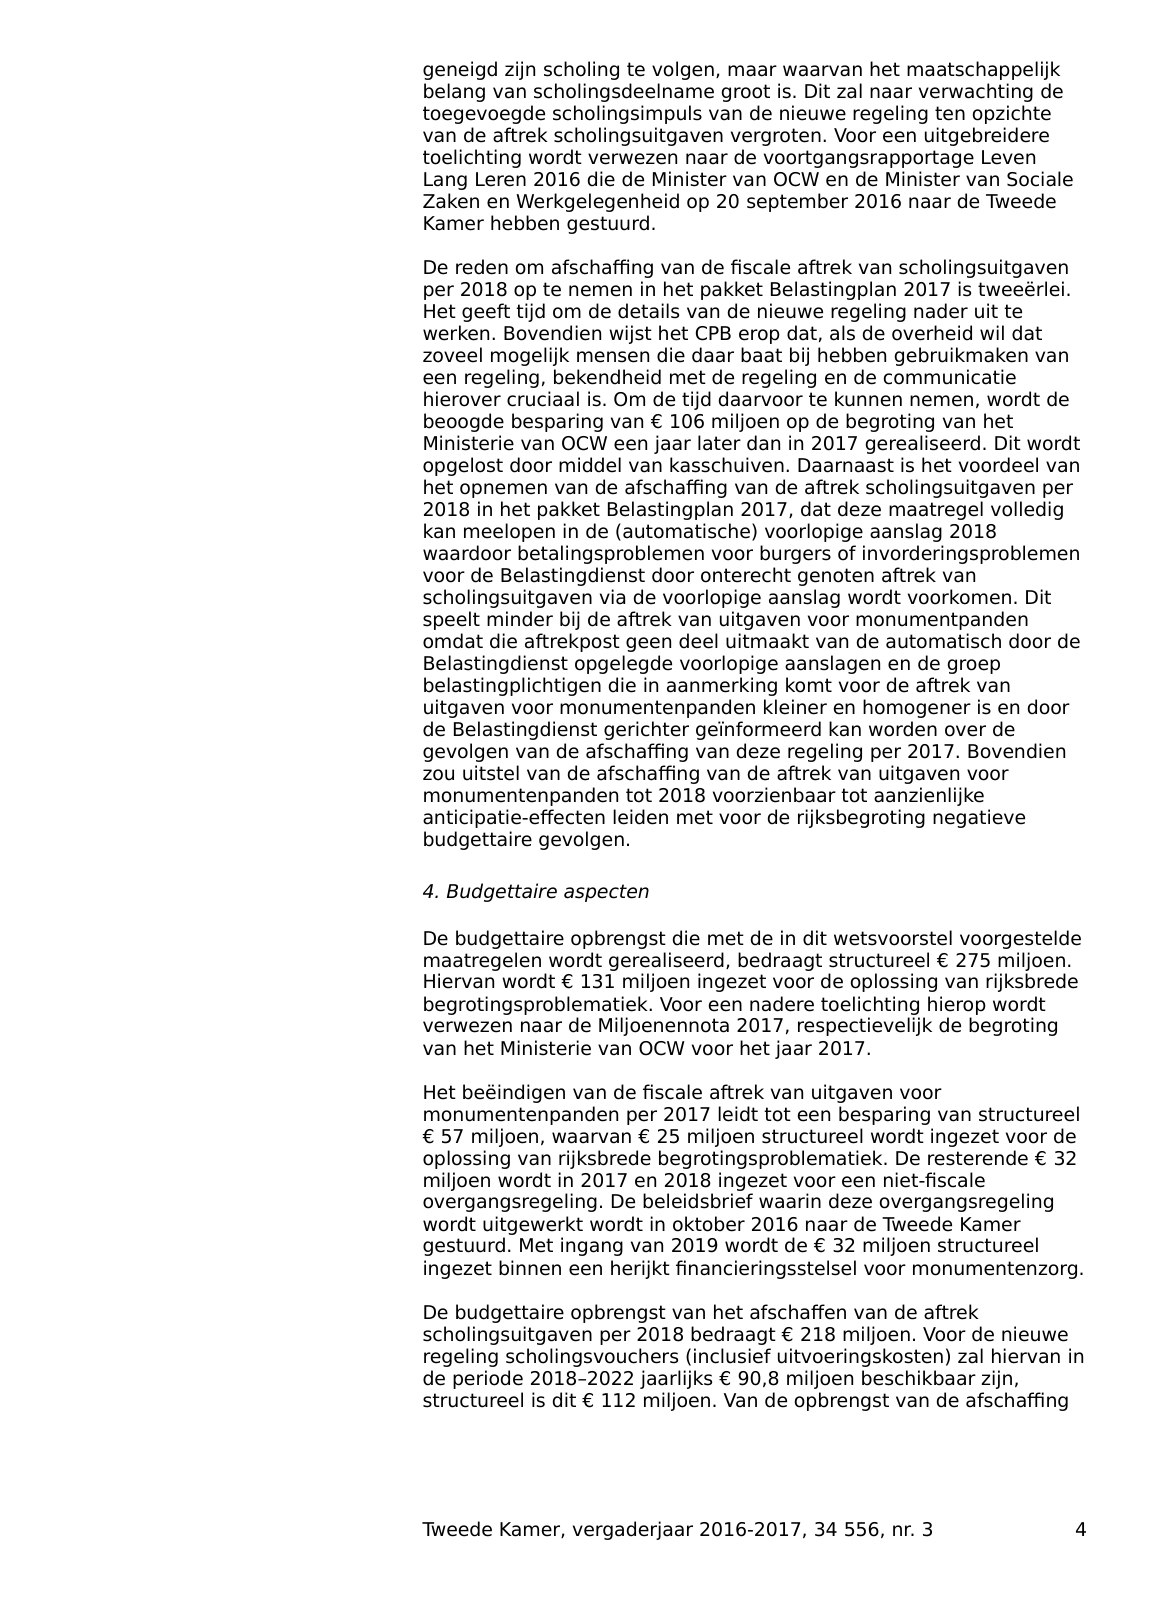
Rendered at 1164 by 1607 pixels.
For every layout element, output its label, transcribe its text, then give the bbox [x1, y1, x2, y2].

subtitle 4. Budgettaire aspecten [422, 881, 1087, 902]
text De budgettaire opbrengst van het afschaffen van de aftrek scholingsuitgaven per 2018 bedraagt € 218 miljoen. Voor de nieuwe regeling scholingsvouchers (inclusief uitvoeringskosten) zal hiervan in de periode 2018–2022 jaarlijks € 90,8 miljoen beschikbaar zijn, structureel is dit € 112 miljoen. Van de opbrengst van de afschaffing [422, 1302, 1087, 1411]
text De budgettaire opbrengst die met de in dit wetsvoorstel voorgestelde maatregelen wordt gerealiseerd, bedraagt structureel € 275 miljoen. Hiervan wordt € 131 miljoen ingezet voor de oplossing van rijksbrede begrotingsproblematiek. Voor een nadere toelichting hierop wordt verwezen naar de Miljoenennota 2017, respectievelijk de begroting van het Ministerie van OCW voor het jaar 2017. [422, 927, 1087, 1059]
text Het beëindigen van de fiscale aftrek van uitgaven voor monumentenpanden per 2017 leidt tot een besparing van structureel € 57 miljoen, waarvan € 25 miljoen structureel wordt ingezet voor de oplossing van rijksbrede begrotingsproblematiek. De resterende € 32 miljoen wordt in 2017 en 2018 ingezet voor een niet-fiscale overgangsregeling. De beleidsbrief waarin deze overgangsregeling wordt uitgewerkt wordt in oktober 2016 naar de Tweede Kamer gestuurd. Met ingang van 2019 wordt de € 32 miljoen structureel ingezet binnen een herijkt financieringsstelsel voor monumentenzorg. [422, 1082, 1087, 1279]
text De reden om afschaffing van de fiscale aftrek van scholingsuitgaven per 2018 op te nemen in het pakket Belastingplan 2017 is tweeërlei. Het geeft tijd om de details van de nieuwe regeling nader uit te werken. Bovendien wijst het CPB erop dat, als de overheid wil dat zoveel mogelijk mensen die daar baat bij hebben gebruikmaken van een regeling, bekendheid met de regeling en de communicatie hierover cruciaal is. Om de tijd daarvoor te kunnen nemen, wordt de beoogde besparing van € 106 miljoen op de begroting van het Ministerie van OCW een jaar later dan in 2017 gerealiseerd. Dit wordt opgelost door middel van kasschuiven. Daarnaast is het voordeel van het opnemen van de afschaffing van de aftrek scholingsuitgaven per 2018 in het pakket Belastingplan 2017, dat deze maatregel volledig kan meelopen in de (automatische) voorlopige aanslag 2018 waardoor betalingsproblemen voor burgers of invorderingsproblemen voor de Belastingdienst door onterecht genoten aftrek van scholingsuitgaven via de voorlopige aanslag wordt voorkomen. Dit speelt minder bij de aftrek van uitgaven voor monumentpanden omdat die aftrekpost geen deel uitmaakt van de automatisch door de Belastingdienst opgelegde voorlopige aanslagen en de groep belastingplichtigen die in aanmerking komt voor de aftrek van uitgaven voor monumentenpanden kleiner en homogener is en door de Belastingdienst gerichter geïnformeerd kan worden over de gevolgen van de afschaffing van deze regeling per 2017. Bovendien zou uitstel van de afschaffing van de aftrek van uitgaven voor monumentenpanden tot 2018 voorzienbaar tot aanzienlijke anticipatie-effecten leiden met voor de rijksbegroting negatieve budgettaire gevolgen. [422, 257, 1087, 851]
text geneigd zijn scholing te volgen, maar waarvan het maatschappelijk belang van scholingsdeelname groot is. Dit zal naar verwachting de toegevoegde scholingsimpuls van de nieuwe regeling ten opzichte van de aftrek scholingsuitgaven vergroten. Voor een uitgebreidere toelichting wordt verwezen naar de voortgangsrapportage Leven Lang Leren 2016 die de Minister van OCW en de Minister van Sociale Zaken en Werkgelegenheid op 20 september 2016 naar de Tweede Kamer hebben gestuurd. [422, 59, 1087, 235]
